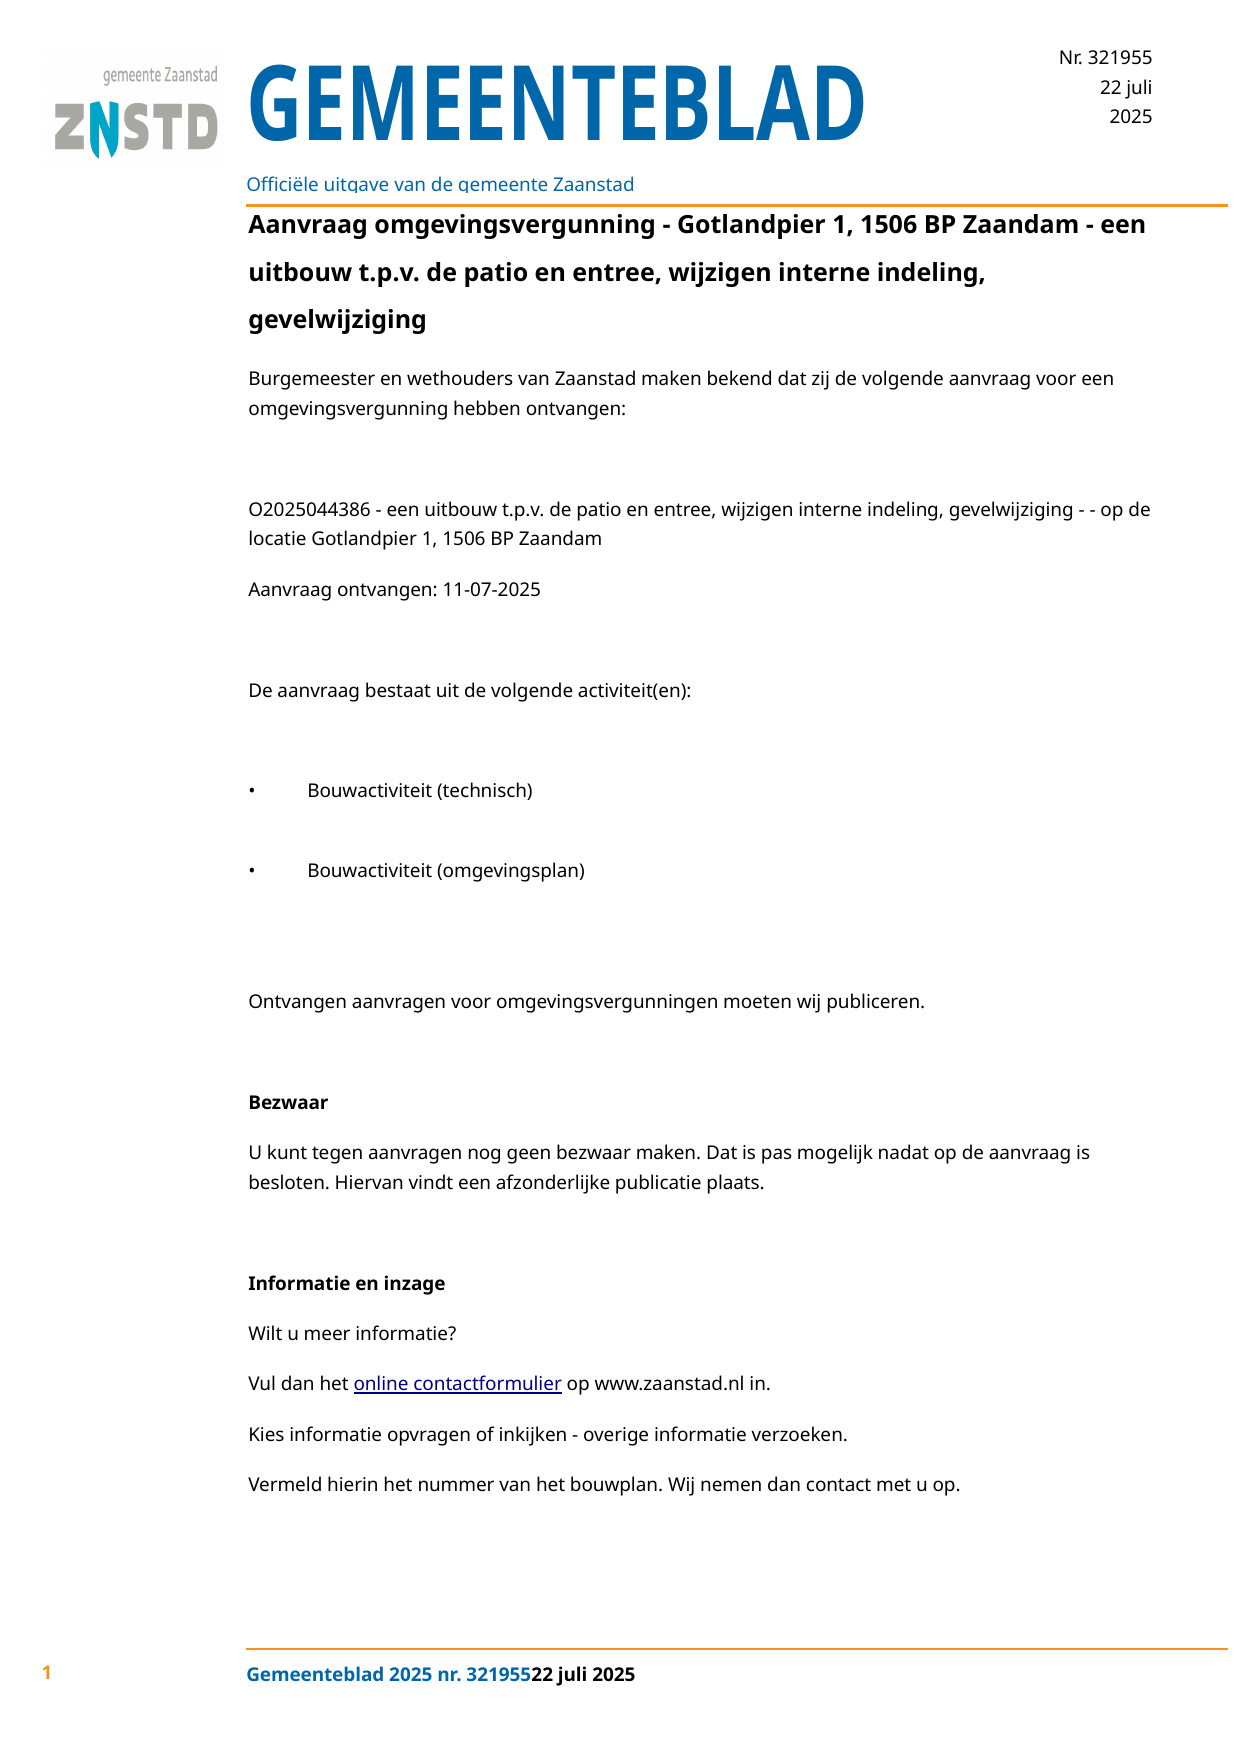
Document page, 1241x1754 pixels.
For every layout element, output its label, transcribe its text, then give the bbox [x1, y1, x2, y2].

text Wilt u meer informatie? [248, 1320, 1152, 1346]
text Informatie en inzage [248, 1270, 1152, 1295]
text Kies informatie opvragen of inkijken - overige informatie verzoeken. [248, 1421, 1152, 1447]
text Ontvangen aanvragen voor omgevingsvergunningen moeten wij publiceren. [248, 988, 1152, 1014]
text U kunt tegen aanvragen nog geen bezwaar maken. Dat is pas mogelijk nadat op de aanvraag is besloten. Hiervan vindt een afzonderlijke publicatie plaats. [248, 1139, 1152, 1194]
list Bouwactiviteit (omgevingsplan) [248, 858, 1152, 883]
picture [41, 47, 231, 172]
text Vul dan het online contactformulier op www.zaanstad.nl in. [248, 1371, 1152, 1396]
text Burgemeester en wethouders van Zaanstad maken bekend dat zij de volgende aanvraag voor een omgevingsvergunning hebben ontvangen: [248, 366, 1152, 421]
text Aanvraag ontvangen: 11-07-2025 [248, 576, 1152, 602]
text Vermeld hierin het nummer van het bouwplan. Wij nemen dan contact met u op. [248, 1471, 1152, 1497]
text O2025044386 - een uitbouw t.p.v. de patio en entree, wijzigen interne indeling, gevelwijziging - - op de locatie Gotlandpier 1, 1506 BP Zaandam [248, 496, 1152, 551]
text De aanvraag bestaat uit de volgende activiteit(en): [248, 677, 1152, 702]
list Bouwactiviteit (technisch) [248, 778, 1152, 803]
text Aanvraag omgevingsvergunning - Gotlandpier 1, 1506 BP Zaandam - een uitbouw t.p.v. de patio en entree, wijzigen interne indeling, gevelwijziging [248, 207, 1152, 336]
text Bezwaar [248, 1089, 1152, 1114]
